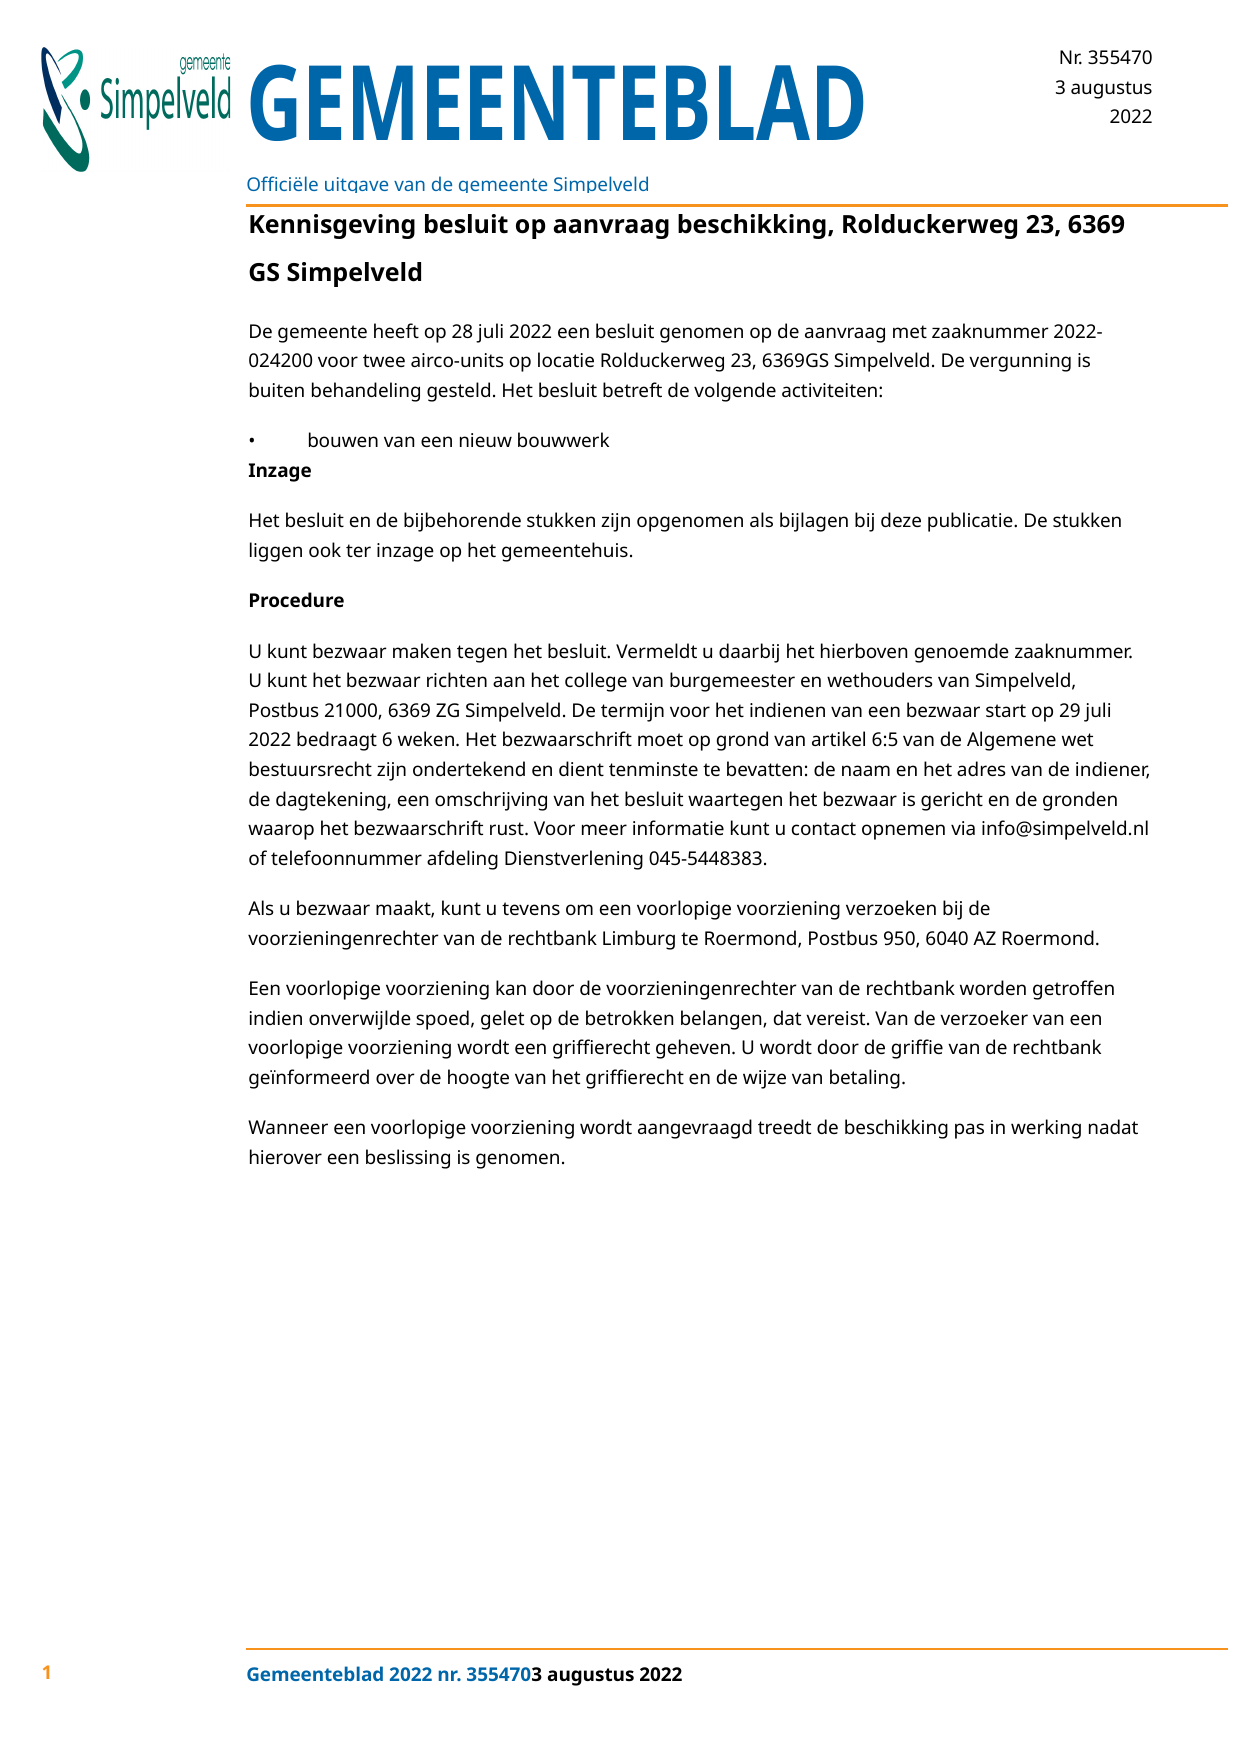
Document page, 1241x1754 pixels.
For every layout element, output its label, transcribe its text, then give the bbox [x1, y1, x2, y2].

text U kunt bezwaar maken tegen het besluit. Vermeldt u daarbij het hierboven genoemde zaaknummer. U kunt het bezwaar richten aan het college van burgemeester en wethouders van Simpelveld, Postbus 21000, 6369 ZG Simpelveld. De termijn voor het indienen van een bezwaar start op 29 juli 2022 bedraagt 6 weken. Het bezwaarschrift moet op grond van artikel 6:5 van de Algemene wet bestuursrecht zijn ondertekend en dient tenminste te bevatten: de naam en het adres van de indiener, de dagtekening, een omschrijving van het besluit waartegen het bezwaar is gericht en de gronden waarop het bezwaarschrift rust. Voor meer informatie kunt u contact opnemen via info@simpelveld.nl of telefoonnummer afdeling Dienstverlening 045-5448383. [248, 638, 1152, 871]
text Wanneer een voorlopige voorziening wordt aangevraagd treedt de beschikking pas in werking nadat hierover een beslissing is genomen. [248, 1114, 1152, 1170]
text Als u bezwaar maakt, kunt u tevens om een voorlopige voorziening verzoeken bij de voorzieningenrechter van de rechtbank Limburg te Roermond, Postbus 950, 6040 AZ Roermond. [248, 895, 1152, 951]
text Het besluit en de bijbehorende stukken zijn opgenomen als bijlagen bij deze publicatie. De stukken liggen ook ter inzage op het gemeentehuis. [248, 507, 1152, 563]
picture [41, 47, 231, 172]
text De gemeente heeft op 28 juli 2022 een besluit genomen op de aanvraag met zaaknummer 2022-024200 voor twee airco-units op locatie Rolduckerweg 23, 6369GS Simpelveld. De vergunning is buiten behandeling gesteld. Het besluit betreft de volgende activiteiten: [248, 318, 1152, 403]
text Procedure [248, 587, 1152, 613]
text Een voorlopige voorziening kan door de voorzieningenrechter van de rechtbank worden getroffen indien onverwijlde spoed, gelet op de betrokken belangen, dat vereist. Van de verzoeker van een voorlopige voorziening wordt een griffierecht geheven. U wordt door de griffie van de rechtbank geïnformeerd over de hoogte van het griffierecht en de wijze van betaling. [248, 975, 1152, 1090]
text Kennisgeving besluit op aanvraag beschikking, Rolduckerweg 23, 6369 GS Simpelveld [248, 207, 1152, 288]
list bouwen van een nieuw bouwwerk [248, 427, 1152, 453]
text Inzage [248, 457, 1152, 483]
